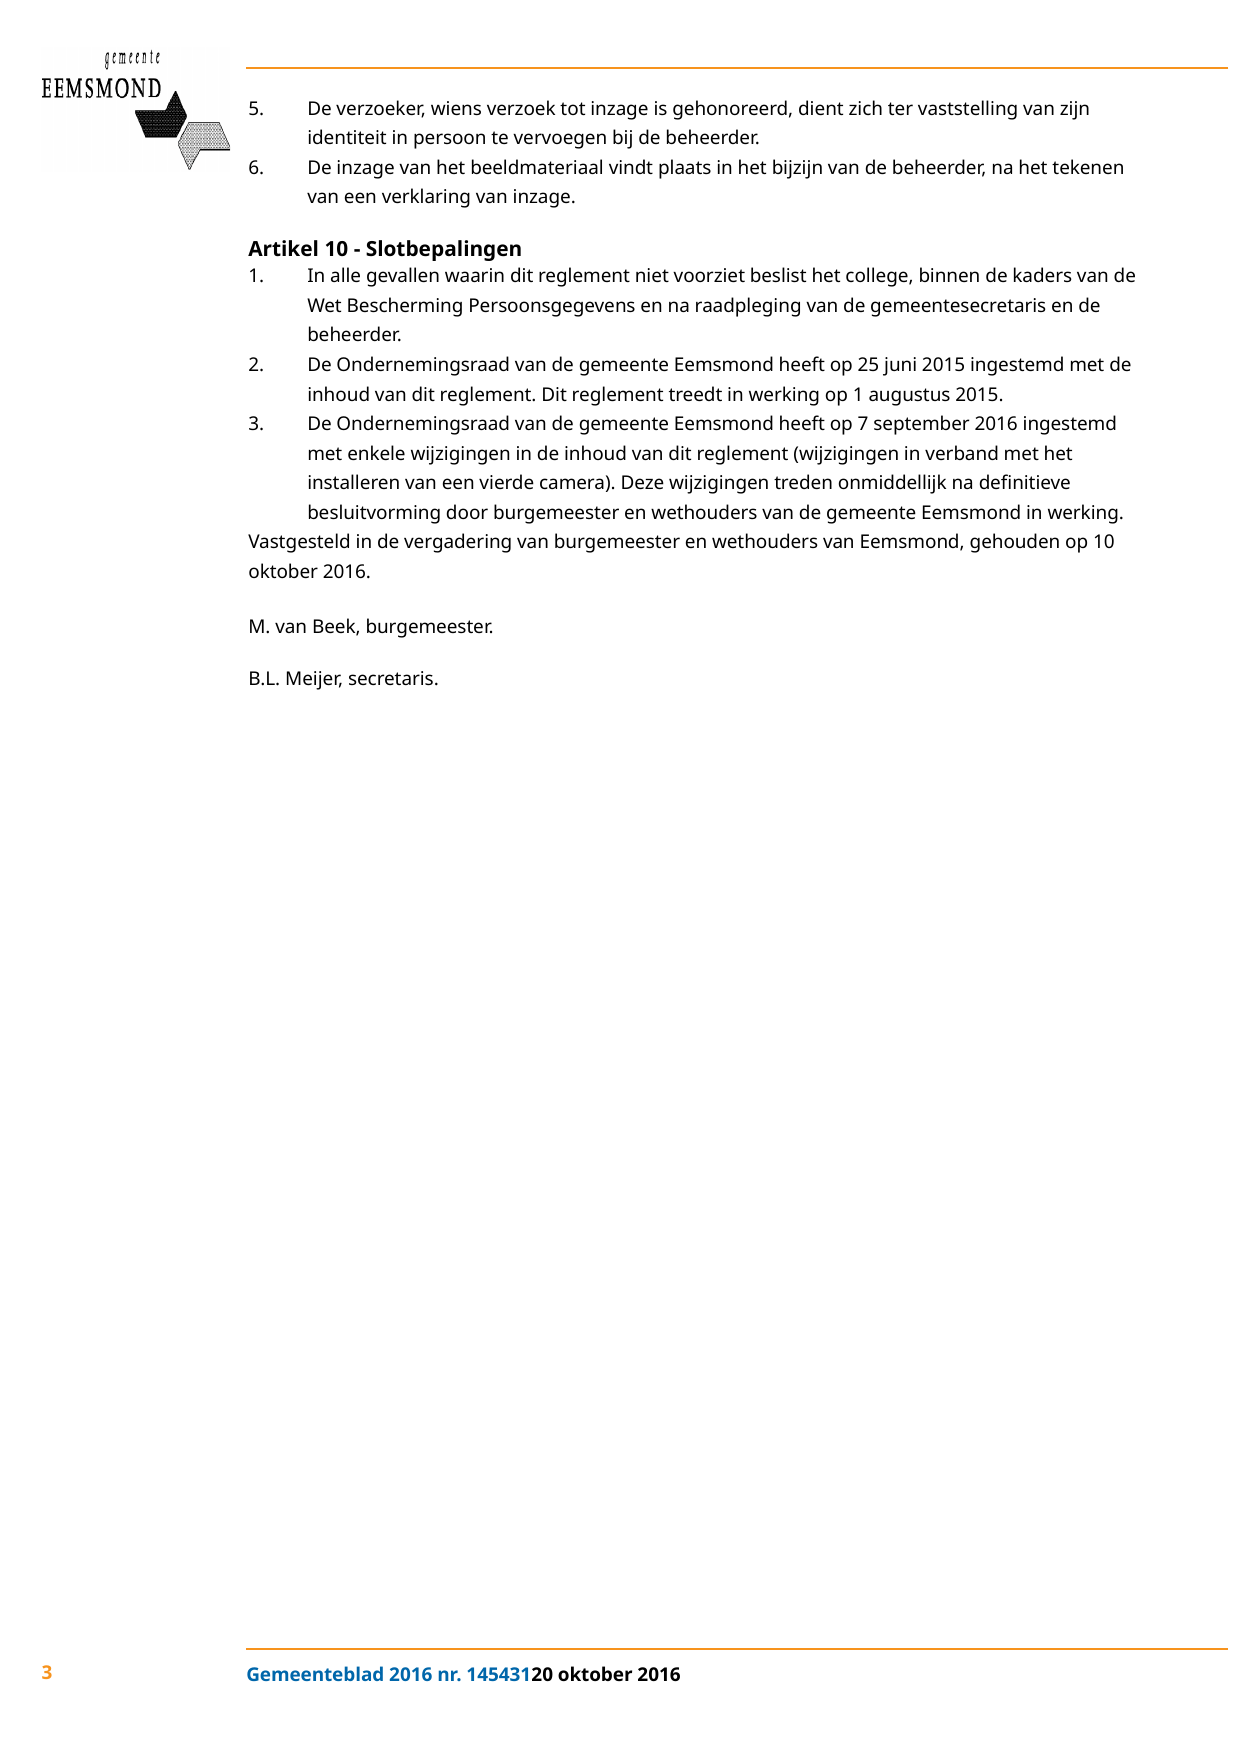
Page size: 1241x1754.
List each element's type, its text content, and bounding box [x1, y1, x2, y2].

text M. van Beek, burgemeester. [248, 613, 1152, 639]
picture [41, 47, 231, 172]
list De Ondernemingsraad van de gemeente Eemsmond heeft op 25 juni 2015 ingestemd met de inhoud van dit reglement. Dit reglement treedt in werking op 1 augustus 2015. [248, 351, 1152, 406]
text Artikel 10 - Slotbepalingen [248, 234, 1152, 262]
text B.L. Meijer, secretaris. [248, 665, 1152, 691]
list De verzoeker, wiens verzoek tot inzage is gehonoreerd, dient zich ter vaststelling van zijn identiteit in persoon te vervoegen bij de beheerder. [248, 95, 1152, 150]
list De Ondernemingsraad van de gemeente Eemsmond heeft op 7 september 2016 ingestemd met enkele wijzigingen in de inhoud van dit reglement (wijzigingen in verband met het installeren van een vierde camera). Deze wijzigingen treden onmiddellijk na definitieve besluitvorming door burgemeester en wethouders van de gemeente Eemsmond in werking. [248, 410, 1152, 525]
list In alle gevallen waarin dit reglement niet voorziet beslist het college, binnen de kaders van de Wet Bescherming Persoonsgegevens en na raadpleging van de gemeentesecretaris en de beheerder. [248, 262, 1152, 347]
list De inzage van het beeldmateriaal vindt plaats in het bijzijn van de beheerder, na het tekenen van een verklaring van inzage. [248, 154, 1152, 209]
text Vastgesteld in de vergadering van burgemeester en wethouders van Eemsmond, gehouden op 10 oktober 2016. [248, 529, 1152, 584]
